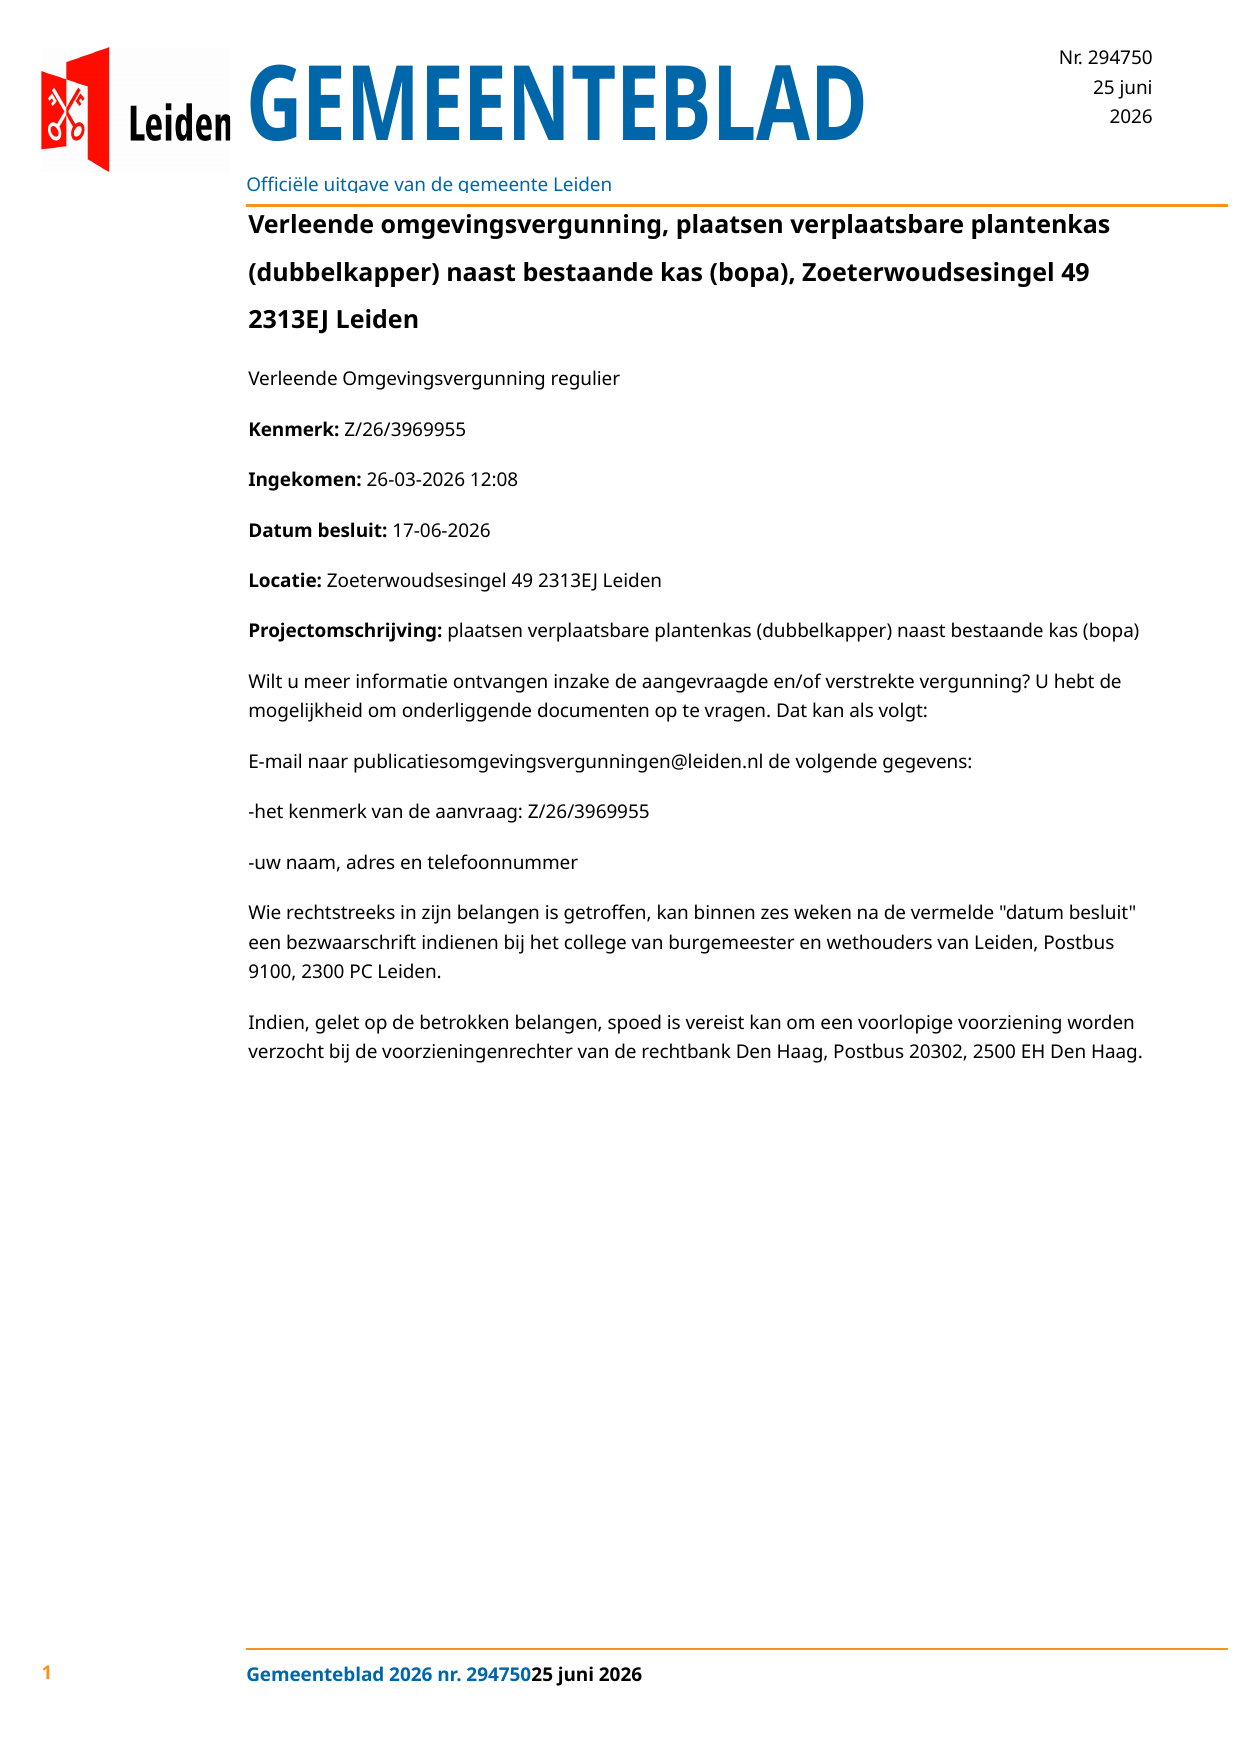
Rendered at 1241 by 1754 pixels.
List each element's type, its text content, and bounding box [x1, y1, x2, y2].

text Wie rechtstreeks in zijn belangen is getroffen, kan binnen zes weken na de vermelde "datum besluit" een bezwaarschrift indienen bij het college van burgemeester en wethouders van Leiden, Postbus 9100, 2300 PC Leiden. [248, 899, 1152, 984]
text Kenmerk: Z/26/3969955 [248, 416, 1152, 442]
text -uw naam, adres en telefoonnummer [248, 849, 1152, 874]
text Indien, gelet op de betrokken belangen, spoed is vereist kan om een voorlopige voorziening worden verzocht bij de voorzieningenrechter van de rechtbank Den Haag, Postbus 20302, 2500 EH Den Haag. [248, 1009, 1152, 1064]
text Datum besluit: 17-06-2026 [248, 517, 1152, 542]
text Locatie: Zoeterwoudsesingel 49 2313EJ Leiden [248, 567, 1152, 593]
text -het kenmerk van de aanvraag: Z/26/3969955 [248, 798, 1152, 824]
text Ingekomen: 26-03-2026 12:08 [248, 466, 1152, 492]
picture [41, 47, 231, 172]
text Wilt u meer informatie ontvangen inzake de aangevraagde en/of verstrekte vergunning? U hebt de mogelijkheid om onderliggende documenten op te vragen. Dat kan als volgt: [248, 668, 1152, 723]
text Projectomschrijving: plaatsen verplaatsbare plantenkas (dubbelkapper) naast bestaande kas (bopa) [248, 618, 1152, 643]
text E-mail naar publicatiesomgevingsvergunningen@leiden.nl de volgende gegevens: [248, 748, 1152, 774]
text Verleende Omgevingsvergunning regulier [248, 366, 1152, 391]
text Verleende omgevingsvergunning, plaatsen verplaatsbare plantenkas (dubbelkapper) naast bestaande kas (bopa), Zoeterwoudsesingel 49 2313EJ Leiden [248, 207, 1152, 336]
